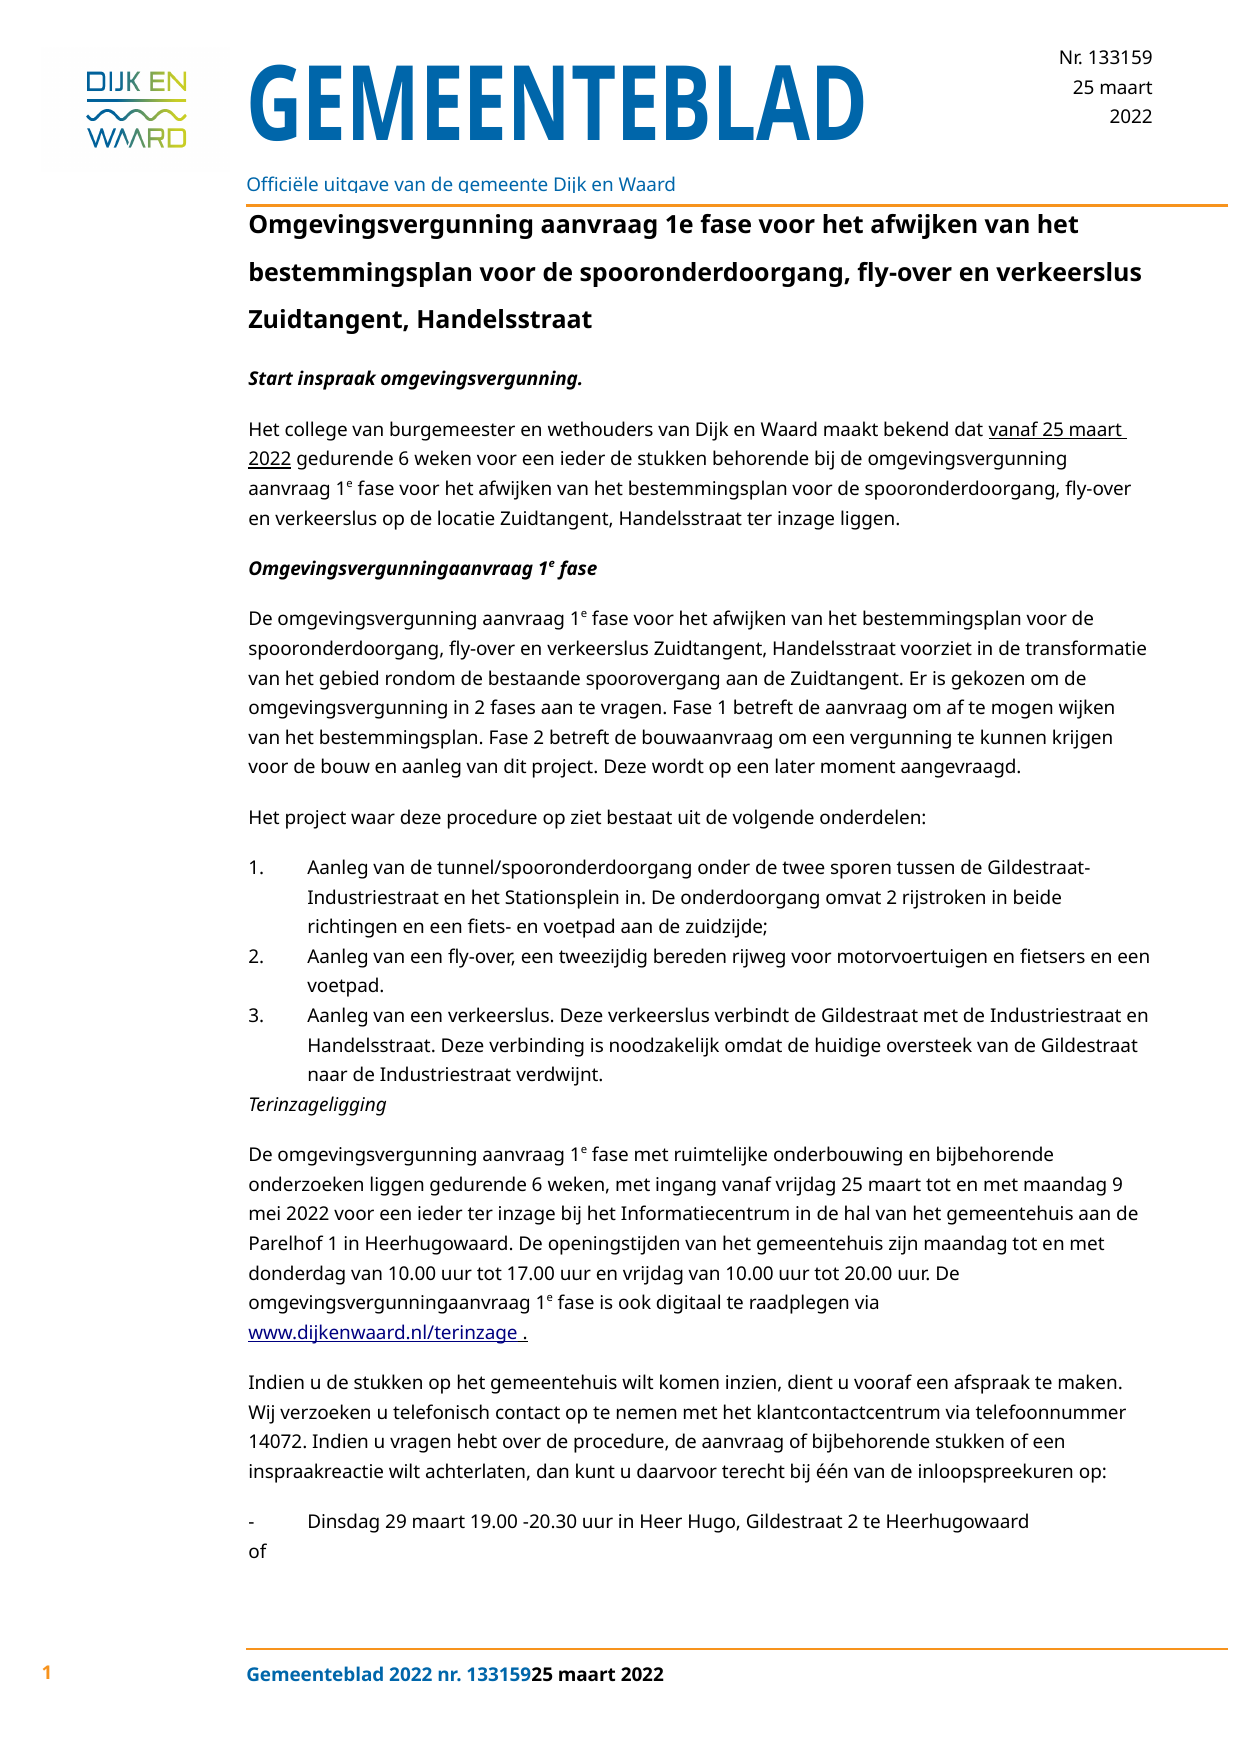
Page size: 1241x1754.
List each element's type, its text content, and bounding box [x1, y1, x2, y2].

text De omgevingsvergunning aanvraag 1e fase met ruimtelijke onderbouwing en bijbehorende onderzoeken liggen gedurende 6 weken, met ingang vanaf vrijdag 25 maart tot en met maandag 9 mei 2022 voor een ieder ter inzage bij het Informatiecentrum in de hal van het gemeentehuis aan de Parelhof 1 in Heerhugowaard. De openingstijden van het gemeentehuis zijn maandag tot en met donderdag van 10.00 uur tot 17.00 uur en vrijdag van 10.00 uur tot 20.00 uur. De omgevingsvergunningaanvraag 1e fase is ook digitaal te raadplegen via www.dijkenwaard.nl/terinzage . [248, 1141, 1152, 1344]
text Terinzageligging [248, 1091, 1152, 1117]
text De omgevingsvergunning aanvraag 1e fase voor het afwijken van het bestemmingsplan voor de spooronderdoorgang, fly-over en verkeerslus Zuidtangent, Handelsstraat voorziet in de transformatie van het gebied rondom de bestaande spoorovergang aan de Zuidtangent. Er is gekozen om de omgevingsvergunning in 2 fases aan te vragen. Fase 1 betreft de aanvraag om af te mogen wijken van het bestemmingsplan. Fase 2 betreft de bouwaanvraag om een vergunning te kunnen krijgen voor de bouw en aanleg van dit project. Deze wordt op een later moment aangevraagd. [248, 606, 1152, 779]
picture [41, 47, 231, 172]
text Indien u de stukken op het gemeentehuis wilt komen inzien, dient u vooraf een afspraak te maken. Wij verzoeken u telefonisch contact op te nemen met het klantcontactcentrum via telefoonnummer 14072. Indien u vragen hebt over de procedure, de aanvraag of bijbehorende stukken of een inspraakreactie wilt achterlaten, dan kunt u daarvoor terecht bij één van de inloopspreekuren op: [248, 1369, 1152, 1484]
list Aanleg van een verkeerslus. Deze verkeerslus verbindt de Gildestraat met de Industriestraat en Handelsstraat. Deze verbinding is noodzakelijk omdat de huidige oversteek van de Gildestraat naar de Industriestraat verdwijnt. [248, 1002, 1152, 1087]
text of [248, 1538, 1152, 1564]
text Het project waar deze procedure op ziet bestaat uit de volgende onderdelen: [248, 804, 1152, 829]
text Omgevingsvergunning aanvraag 1e fase voor het afwijken van het bestemmingsplan voor de spooronderdoorgang, fly-over en verkeerslus Zuidtangent, Handelsstraat [248, 207, 1152, 336]
list Dinsdag 29 maart 19.00 -20.30 uur in Heer Hugo, Gildestraat 2 te Heerhugowaard [248, 1508, 1152, 1534]
list Aanleg van de tunnel/spooronderdoorgang onder de twee sporen tussen de Gildestraat-Industriestraat en het Stationsplein in. De onderdoorgang omvat 2 rijstroken in beide richtingen en een fiets- en voetpad aan de zuidzijde; [248, 854, 1152, 939]
text Start inspraak omgevingsvergunning. [248, 366, 1152, 391]
text Omgevingsvergunningaanvraag 1e fase [248, 555, 1152, 581]
list Aanleg van een fly-over, een tweezijdig bereden rijweg voor motorvoertuigen en fietsers en een voetpad. [248, 943, 1152, 998]
text Het college van burgemeester en wethouders van Dijk en Waard maakt bekend dat vanaf 25 maart 2022 gedurende 6 weken voor een ieder de stukken behorende bij de omgevingsvergunning aanvraag 1e fase voor het afwijken van het bestemmingsplan voor de spooronderdoorgang, fly-over en verkeerslus op de locatie Zuidtangent, Handelsstraat ter inzage liggen. [248, 416, 1152, 530]
